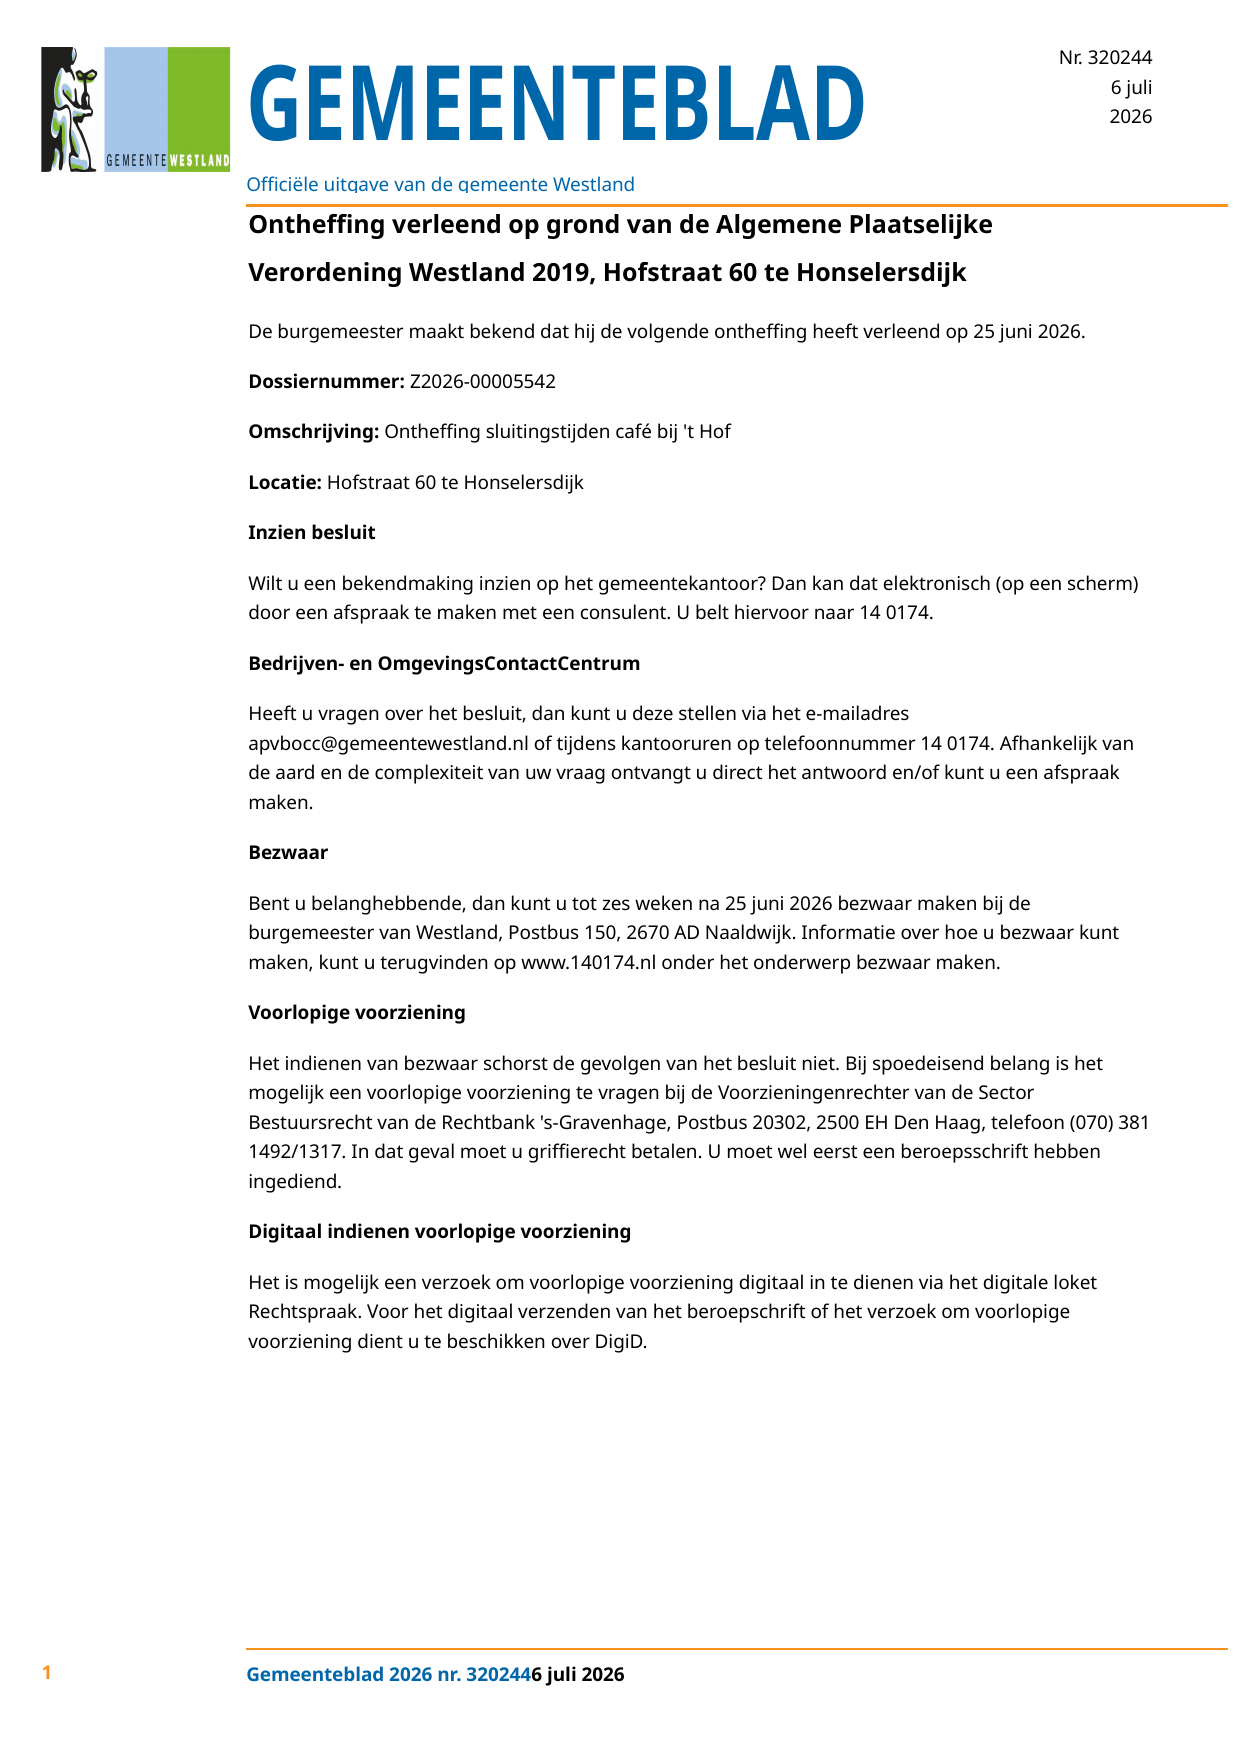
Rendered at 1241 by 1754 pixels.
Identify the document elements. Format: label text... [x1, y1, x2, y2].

text Omschrijving: Ontheffing sluitingstijden café bij 't Hof [248, 419, 1152, 444]
text Het is mogelijk een verzoek om voorlopige voorziening digitaal in te dienen via het digitale loket Rechtspraak. Voor het digitaal verzenden van het beroepschrift of het verzoek om voorlopige voorziening dient u te beschikken over DigiD. [248, 1269, 1152, 1354]
text Bent u belanghebbende, dan kunt u tot zes weken na 25 juni 2026 bezwaar maken bij de burgemeester van Westland, Postbus 150, 2670 AD Naaldwijk. Informatie over hoe u bezwaar kunt maken, kunt u terugvinden op www.140174.nl onder het onderwerp bezwaar maken. [248, 890, 1152, 975]
text De burgemeester maakt bekend dat hij de volgende ontheffing heeft verleend op 25 juni 2026. [248, 318, 1152, 344]
text Het indienen van bezwaar schorst de gevolgen van het besluit niet. Bij spoedeisend belang is het mogelijk een voorlopige voorziening te vragen bij de Voorzieningenrechter van de Sector Bestuursrecht van de Rechtbank 's-Gravenhage, Postbus 20302, 2500 EH Den Haag, telefoon (070) 381 1492/1317. In dat geval moet u griffierecht betalen. U moet wel eerst een beroepsschrift hebben ingediend. [248, 1050, 1152, 1194]
text Voorlopige voorziening [248, 999, 1152, 1025]
text Bezwaar [248, 839, 1152, 865]
text Inzien besluit [248, 519, 1152, 545]
picture [41, 47, 231, 172]
text Bedrijven- en OmgevingsContactCentrum [248, 650, 1152, 676]
text Dossiernummer: Z2026-00005542 [248, 368, 1152, 394]
text Heeft u vragen over het besluit, dan kunt u deze stellen via het e-mailadres apvbocc@gemeentewestland.nl of tijdens kantooruren op telefoonnummer 14 0174. Afhankelijk van de aard en de complexiteit van uw vraag ontvangt u direct het antwoord en/of kunt u een afspraak maken. [248, 700, 1152, 815]
text Ontheffing verleend op grond van de Algemene Plaatselijke Verordening Westland 2019, Hofstraat 60 te Honselersdijk [248, 207, 1152, 288]
text Digitaal indienen voorlopige voorziening [248, 1219, 1152, 1244]
text Locatie: Hofstraat 60 te Honselersdijk [248, 469, 1152, 495]
text Wilt u een bekendmaking inzien op het gemeentekantoor? Dan kan dat elektronisch (op een scherm) door een afspraak te maken met een consulent. U belt hiervoor naar 14 0174. [248, 570, 1152, 625]
